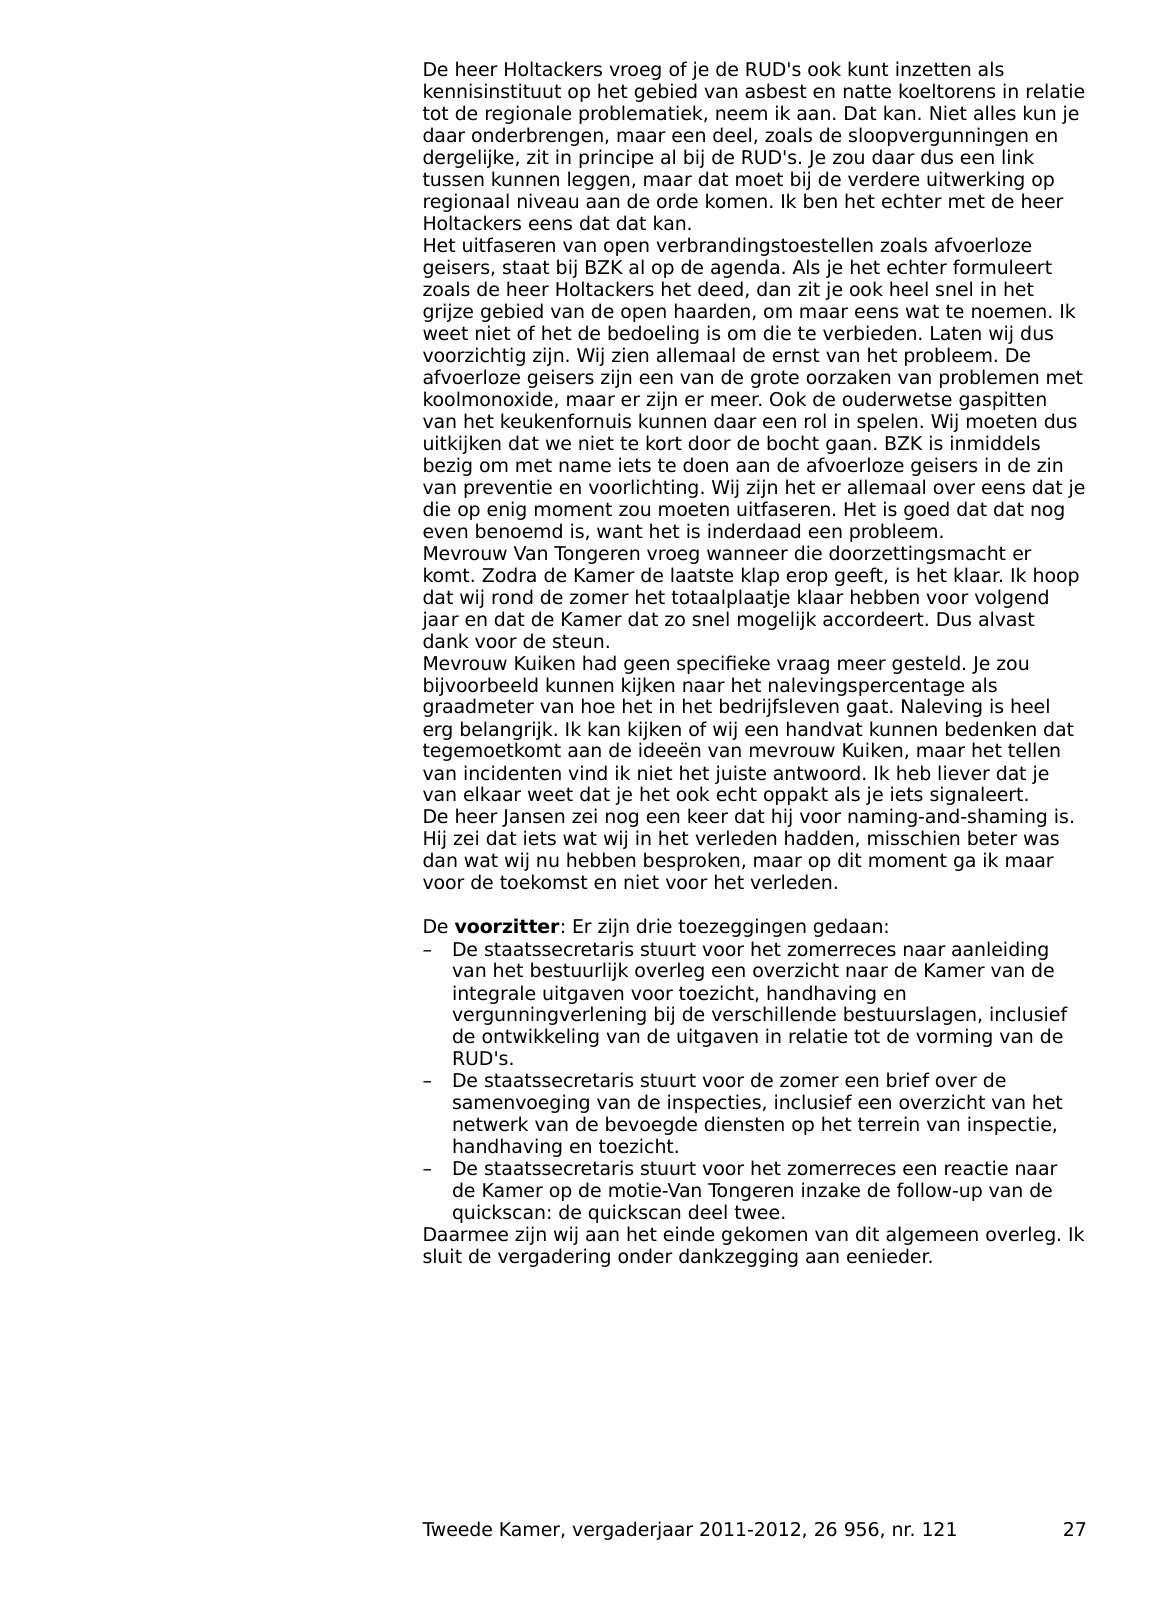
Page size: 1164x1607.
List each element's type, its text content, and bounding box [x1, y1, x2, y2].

text – De staatssecretaris stuurt voor het zomerreces een reactie naar de Kamer op de motie-Van Tongeren inzake de follow-up van de quickscan: de quickscan deel twee. [422, 1158, 1087, 1224]
text Het uitfaseren van open verbrandingstoestellen zoals afvoerloze geisers, staat bij BZK al op de agenda. Als je het echter formuleert zoals de heer Holtackers het deed, dan zit je ook heel snel in het grijze gebied van de open haarden, om maar eens wat te noemen. Ik weet niet of het de bedoeling is om die te verbieden. Laten wij dus voorzichtig zijn. Wij zien allemaal de ernst van het probleem. De afvoerloze geisers zijn een van de grote oorzaken van problemen met koolmonoxide, maar er zijn er meer. Ook de ouderwetse gaspitten van het keukenfornuis kunnen daar een rol in spelen. Wij moeten dus uitkijken dat we niet te kort door de bocht gaan. BZK is inmiddels bezig om met name iets te doen aan de afvoerloze geisers in de zin van preventie en voorlichting. Wij zijn het er allemaal over eens dat je die op enig moment zou moeten uitfaseren. Het is goed dat dat nog even benoemd is, want het is inderdaad een probleem. [422, 235, 1087, 543]
text Daarmee zijn wij aan het einde gekomen van dit algemeen overleg. Ik sluit de vergadering onder dankzegging aan eenieder. [422, 1224, 1087, 1268]
text De voorzitter: Er zijn drie toezeggingen gedaan: [422, 916, 1087, 938]
text De heer Jansen zei nog een keer dat hij voor naming-and-shaming is. Hij zei dat iets wat wij in het verleden hadden, misschien beter was dan wat wij nu hebben besproken, maar op dit moment ga ik maar voor de toekomst en niet voor het verleden. [422, 806, 1087, 894]
text – De staatssecretaris stuurt voor het zomerreces naar aanleiding van het bestuurlijk overleg een overzicht naar de Kamer van de integrale uitgaven voor toezicht, handhaving en vergunningverlening bij de verschillende bestuurslagen, inclusief de ontwikkeling van de uitgaven in relatie tot de vorming van de RUD's. [422, 938, 1087, 1070]
text De heer Holtackers vroeg of je de RUD's ook kunt inzetten als kennisinstituut op het gebied van asbest en natte koeltorens in relatie tot de regionale problematiek, neem ik aan. Dat kan. Niet alles kun je daar onderbrengen, maar een deel, zoals de sloopvergunningen en dergelijke, zit in principe al bij de RUD's. Je zou daar dus een link tussen kunnen leggen, maar dat moet bij de verdere uitwerking op regionaal niveau aan de orde komen. Ik ben het echter met de heer Holtackers eens dat dat kan. [422, 59, 1087, 235]
text Mevrouw Kuiken had geen specifieke vraag meer gesteld. Je zou bijvoorbeeld kunnen kijken naar het nalevingspercentage als graadmeter van hoe het in het bedrijfsleven gaat. Naleving is heel erg belangrijk. Ik kan kijken of wij een handvat kunnen bedenken dat tegemoetkomt aan de ideeën van mevrouw Kuiken, maar het tellen van incidenten vind ik niet het juiste antwoord. Ik heb liever dat je van elkaar weet dat je het ook echt oppakt als je iets signaleert. [422, 652, 1087, 806]
text Mevrouw Van Tongeren vroeg wanneer die doorzettingsmacht er komt. Zodra de Kamer de laatste klap erop geeft, is het klaar. Ik hoop dat wij rond de zomer het totaalplaatje klaar hebben voor volgend jaar en dat de Kamer dat zo snel mogelijk accordeert. Dus alvast dank voor de steun. [422, 543, 1087, 652]
text – De staatssecretaris stuurt voor de zomer een brief over de samenvoeging van de inspecties, inclusief een overzicht van het netwerk van de bevoegde diensten op het terrein van inspectie, handhaving en toezicht. [422, 1070, 1087, 1158]
